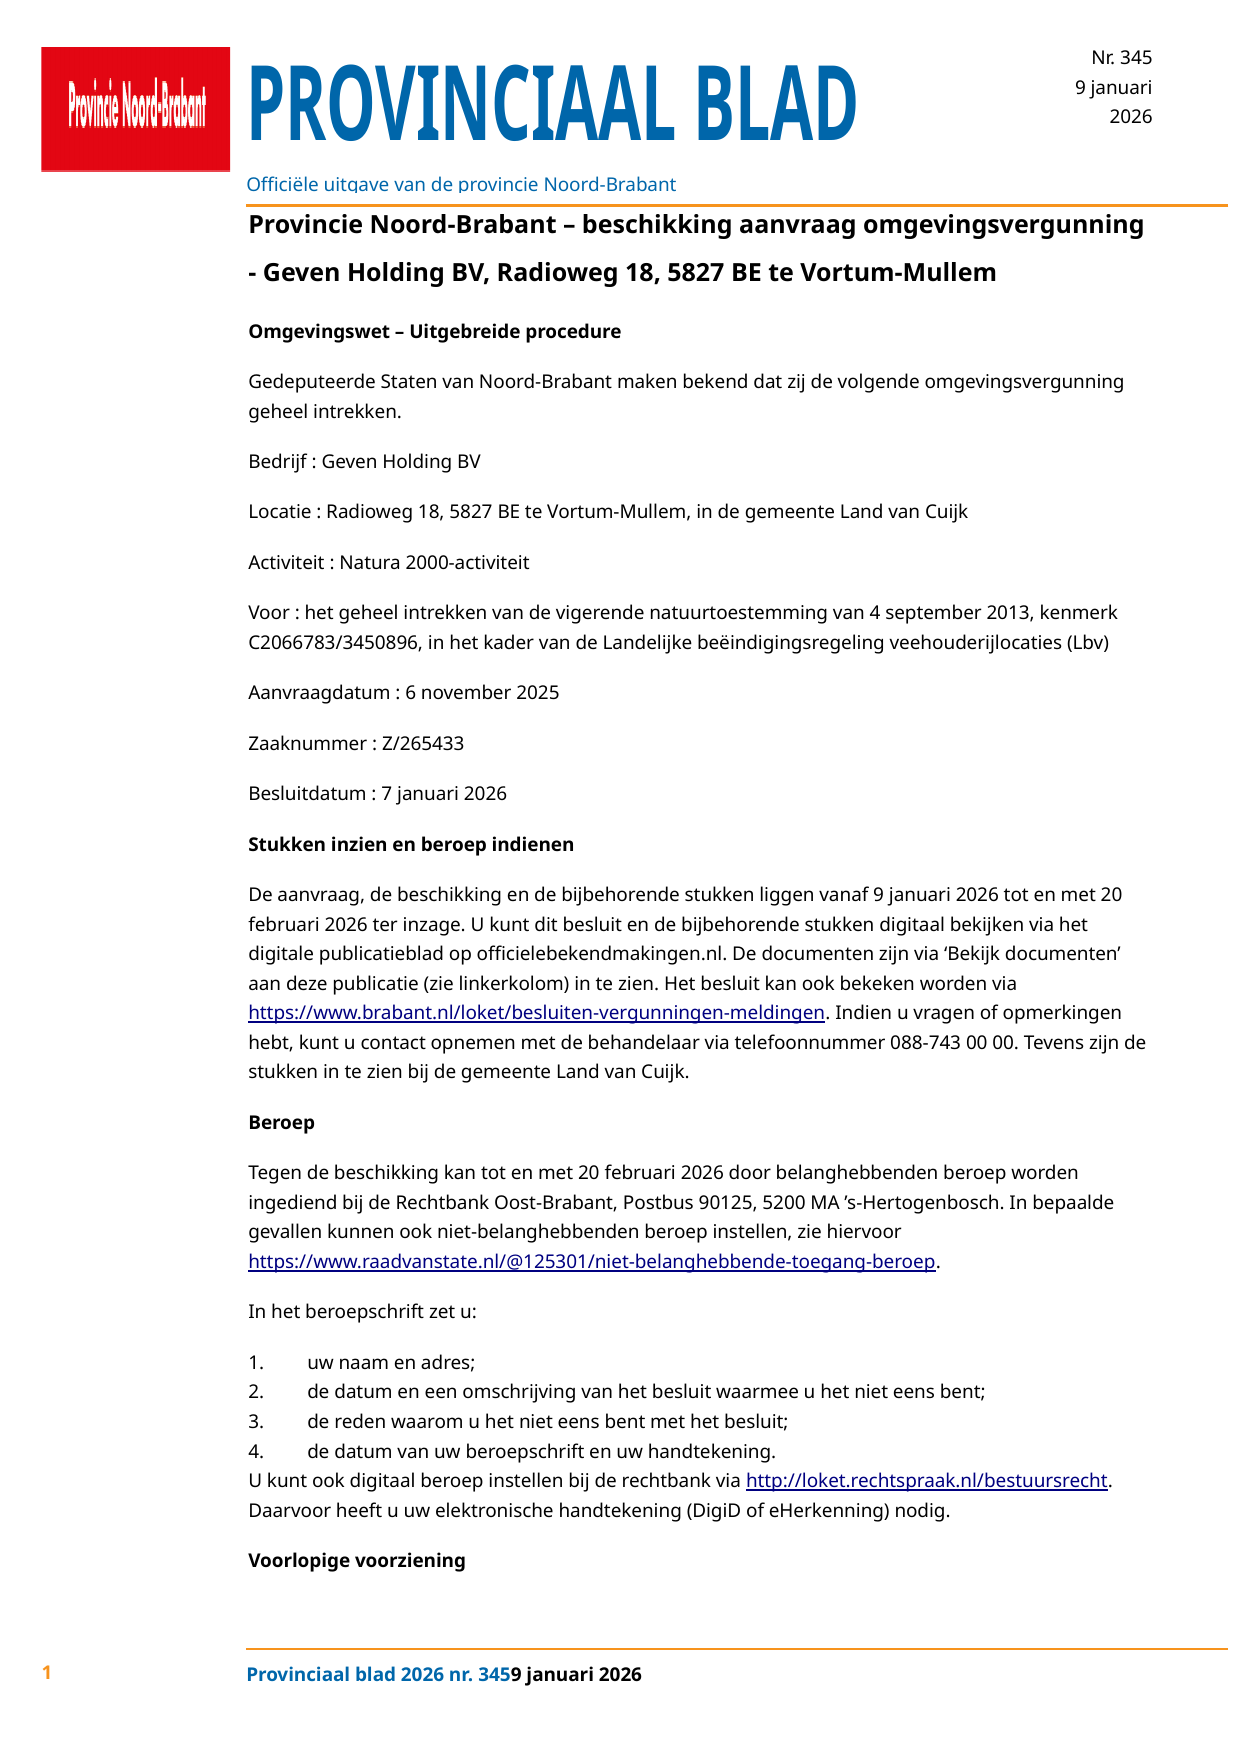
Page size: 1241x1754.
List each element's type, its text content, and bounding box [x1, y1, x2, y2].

text Voor : het geheel intrekken van de vigerende natuurtoestemming van 4 september 2013, kenmerk C2066783/3450896, in het kader van de Landelijke beëindigingsregeling veehouderijlocaties (Lbv) [248, 599, 1152, 655]
list de datum en een omschrijving van het besluit waarmee u het niet eens bent; [248, 1379, 1152, 1404]
text Omgevingswet – Uitgebreide procedure [248, 318, 1152, 344]
list de reden waarom u het niet eens bent met het besluit; [248, 1408, 1152, 1434]
text Activiteit : Natura 2000-activiteit [248, 549, 1152, 575]
list de datum van uw beroepschrift en uw handtekening. [248, 1438, 1152, 1464]
text Bedrijf : Geven Holding BV [248, 448, 1152, 474]
text Beroep [248, 1109, 1152, 1135]
list uw naam en adres; [248, 1349, 1152, 1375]
text Tegen de beschikking kan tot en met 20 februari 2026 door belanghebbenden beroep worden ingediend bij de Rechtbank Oost-Brabant, Postbus 90125, 5200 MA ’s-Hertogenbosch. In bepaalde gevallen kunnen ook niet-belanghebbenden beroep instellen, zie hiervoor https://www.raadvanstate.nl/@125301/niet-belanghebbende-toegang-beroep. [248, 1159, 1152, 1274]
text Besluitdatum : 7 januari 2026 [248, 780, 1152, 806]
text Gedeputeerde Staten van Noord-Brabant maken bekend dat zij de volgende omgevingsvergunning geheel intrekken. [248, 368, 1152, 424]
text Voorlopige voorziening [248, 1547, 1152, 1573]
text Locatie : Radioweg 18, 5827 BE te Vortum-Mullem, in de gemeente Land van Cuijk [248, 499, 1152, 524]
text De aanvraag, de beschikking en de bijbehorende stukken liggen vanaf 9 januari 2026 tot en met 20 februari 2026 ter inzage. U kunt dit besluit en de bijbehorende stukken digitaal bekijken via het digitale publicatieblad op officielebekendmakingen.nl. De documenten zijn via ‘Bekijk documenten’ aan deze publicatie (zie linkerkolom) in te zien. Het besluit kan ook bekeken worden via https://www.brabant.nl/loket/besluiten-vergunningen-meldingen. Indien u vragen of opmerkingen hebt, kunt u contact opnemen met de behandelaar via telefoonnummer 088-743 00 00. Tevens zijn de stukken in te zien bij de gemeente Land van Cuijk. [248, 881, 1152, 1084]
text Zaaknummer : Z/265433 [248, 730, 1152, 756]
text In het beroepschrift zet u: [248, 1299, 1152, 1324]
text Provincie Noord-Brabant – beschikking aanvraag omgevingsvergunning - Geven Holding BV, Radioweg 18, 5827 BE te Vortum-Mullem [248, 207, 1152, 288]
text U kunt ook digitaal beroep instellen bij de rechtbank via http://loket.rechtspraak.nl/bestuursrecht. Daarvoor heeft u uw elektronische handtekening (DigiD of eHerkenning) nodig. [248, 1467, 1152, 1523]
text Stukken inzien en beroep indienen [248, 831, 1152, 857]
text Aanvraagdatum : 6 november 2025 [248, 679, 1152, 705]
picture [41, 47, 231, 172]
